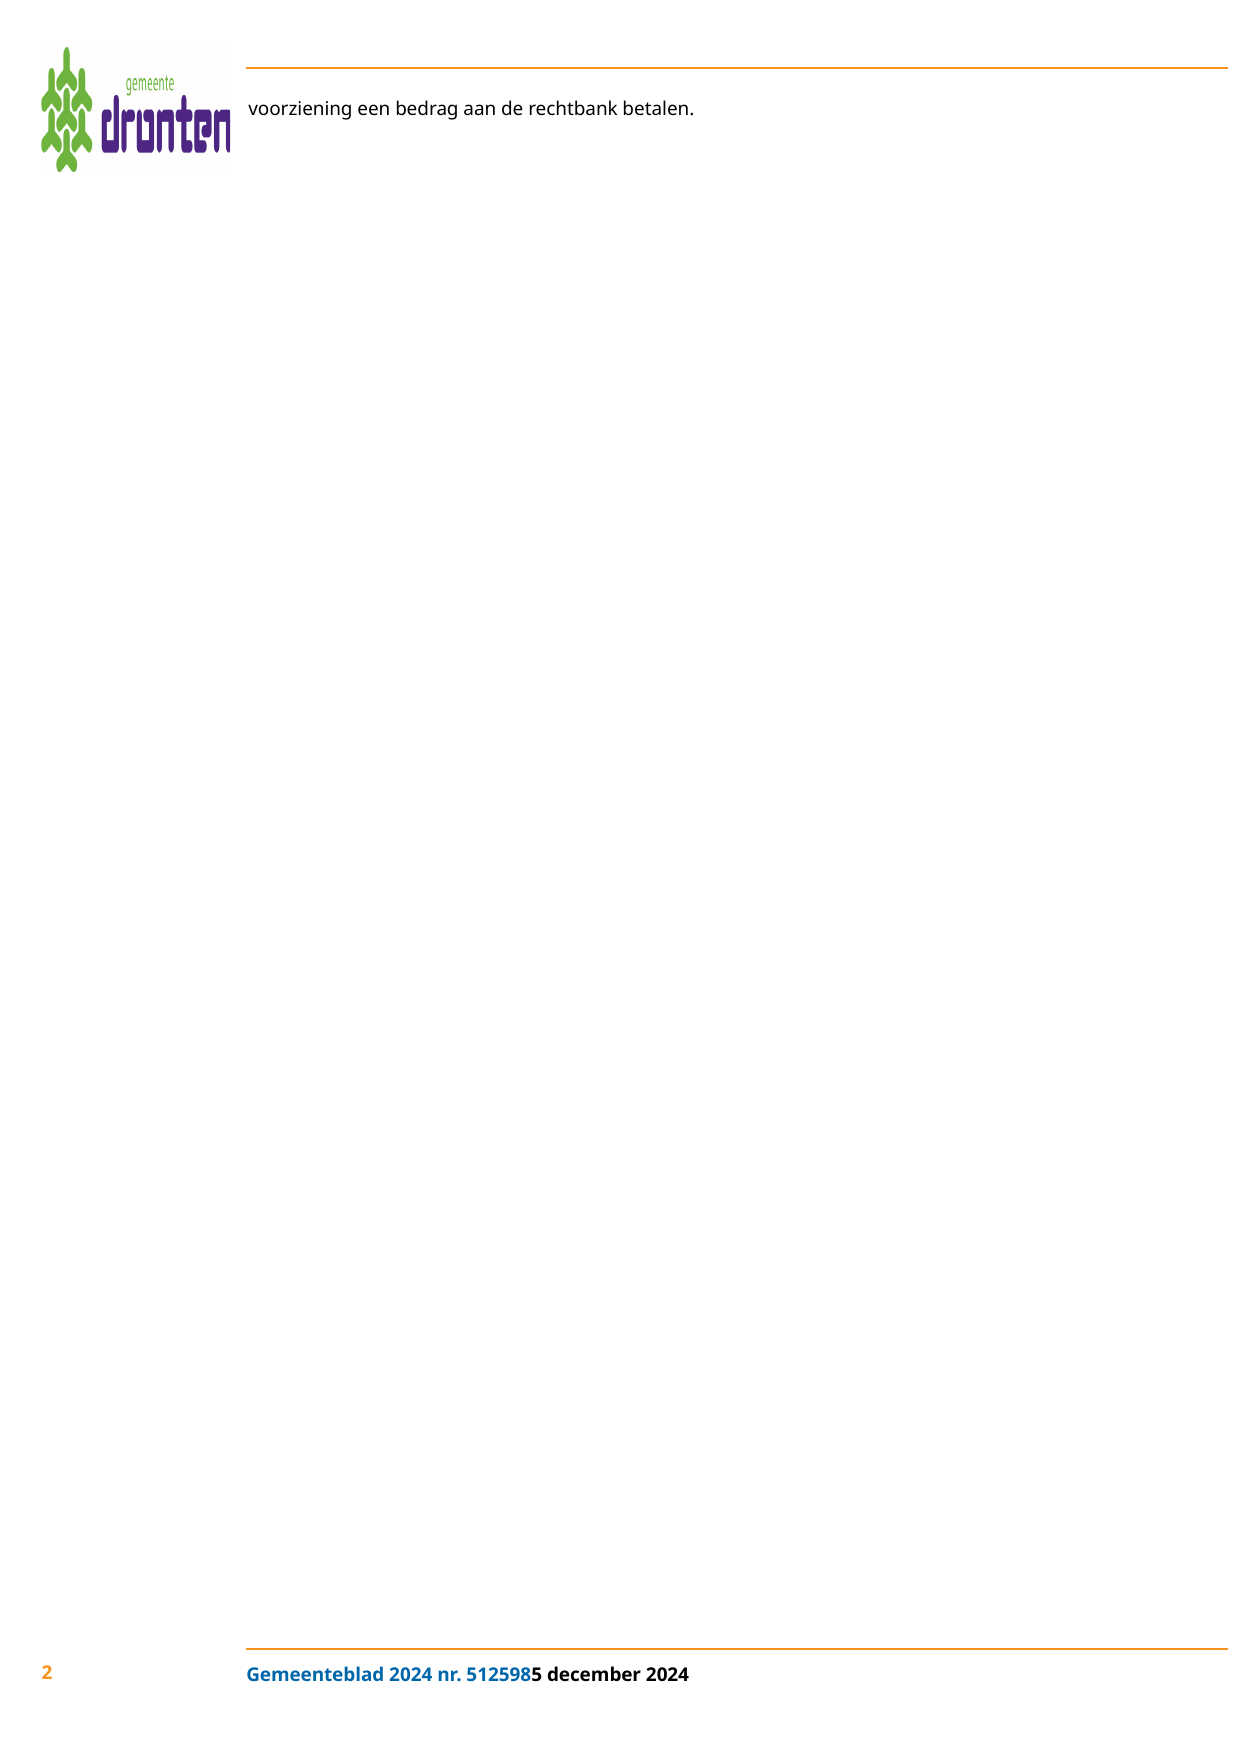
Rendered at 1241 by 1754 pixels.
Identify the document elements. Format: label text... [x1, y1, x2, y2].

text voorziening een bedrag aan de rechtbank betalen. [248, 95, 1152, 121]
picture [41, 47, 231, 172]
